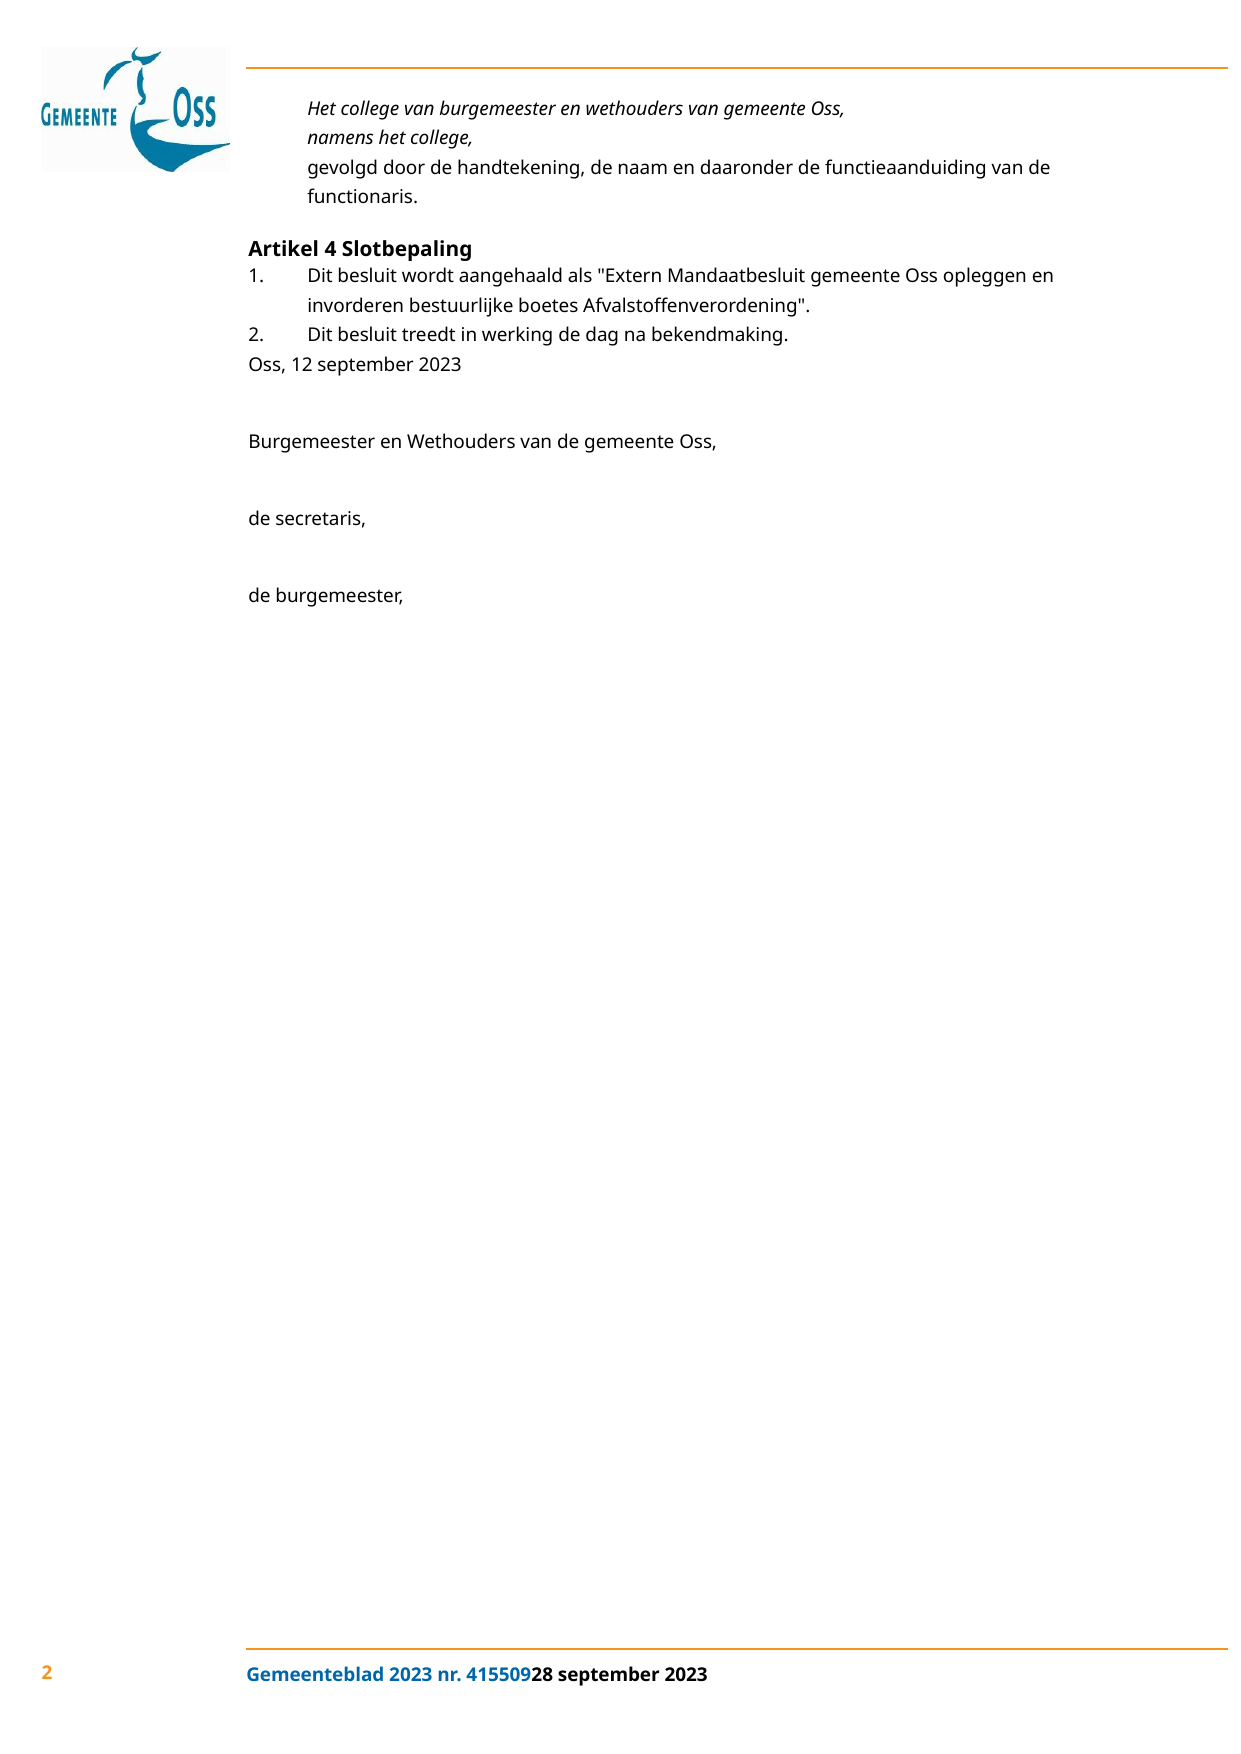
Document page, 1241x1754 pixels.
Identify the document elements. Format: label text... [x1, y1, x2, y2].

text Artikel 4 Slotbepaling [248, 234, 1152, 262]
text Burgemeester en Wethouders van de gemeente Oss, [248, 428, 1152, 454]
list Dit besluit treedt in werking de dag na bekendmaking. [248, 322, 1152, 347]
list Dit besluit wordt aangehaald als "Extern Mandaatbesluit gemeente Oss opleggen en invorderen bestuurlijke boetes Afvalstoffenverordening". [248, 262, 1152, 318]
text de secretaris, [248, 506, 1152, 531]
list gevolgd door de handtekening, de naam en daaronder de functieaanduiding van de functionaris. [248, 154, 1152, 209]
list namens het college, [248, 124, 1152, 150]
text Oss, 12 september 2023 [248, 351, 1152, 377]
list Het college van burgemeester en wethouders van gemeente Oss, [248, 95, 1152, 121]
picture [41, 47, 231, 172]
text de burgemeester, [248, 583, 1152, 608]
